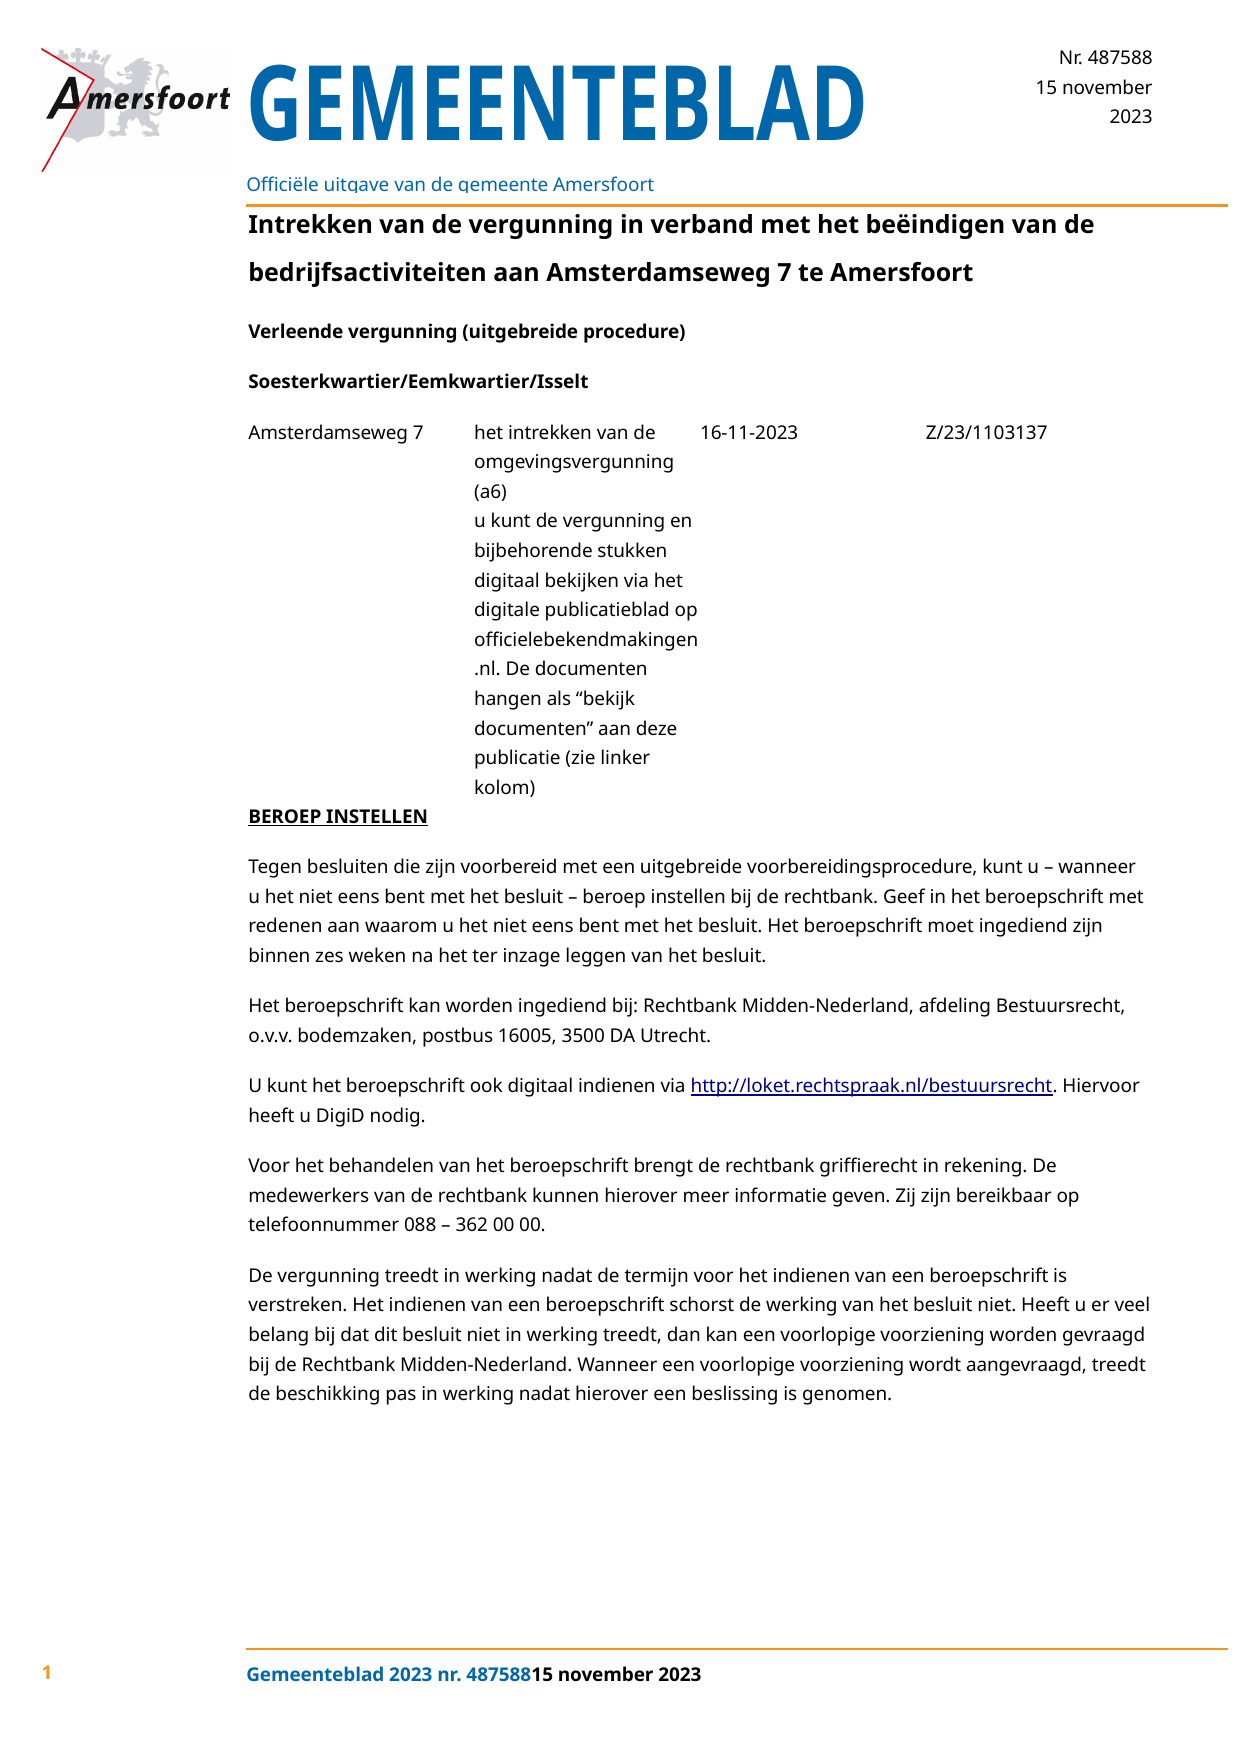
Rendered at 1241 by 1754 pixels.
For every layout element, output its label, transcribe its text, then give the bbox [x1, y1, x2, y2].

text U kunt het beroepschrift ook digitaal indienen via http://loket.rechtspraak.nl/bestuursrecht. Hiervoor heeft u DigiD nodig. [248, 1072, 1152, 1128]
picture [41, 47, 231, 172]
text Soesterkwartier/Eemkwartier/Isselt [248, 368, 1152, 394]
text Het beroepschrift kan worden ingediend bij: Rechtbank Midden-Nederland, afdeling Bestuursrecht, o.v.v. bodemzaken, postbus 16005, 3500 DA Utrecht. [248, 992, 1152, 1048]
table_header het intrekken van de omgevingsvergunning (a6) u kunt de vergunning en bijbehorende stukken digitaal bekijken via het digitale publicatieblad op officielebekendmakingen.nl. De documenten hangen als “bekijk documenten” aan deze publicatie (zie linker kolom) [474, 419, 700, 799]
text Voor het behandelen van het beroepschrift brengt de rechtbank griffierecht in rekening. De medewerkers van de rechtbank kunnen hierover meer informatie geven. Zij zijn bereikbaar op telefoonnummer 088 – 362 00 00. [248, 1152, 1152, 1237]
table_header 16-11-2023 [700, 419, 926, 799]
table_header Z/23/1103137 [926, 419, 1152, 799]
text BEROEP INSTELLEN [248, 803, 1152, 828]
text Intrekken van de vergunning in verband met het beëindigen van de bedrijfsactiviteiten aan Amsterdamseweg 7 te Amersfoort [248, 207, 1152, 288]
text Tegen besluiten die zijn voorbereid met een uitgebreide voorbereidingsprocedure, kunt u – wanneer u het niet eens bent met het besluit – beroep instellen bij de rechtbank. Geef in het beroepschrift met redenen aan waarom u het niet eens bent met het besluit. Het beroepschrift moet ingediend zijn binnen zes weken na het ter inzage leggen van het besluit. [248, 853, 1152, 968]
text De vergunning treedt in werking nadat de termijn voor het indienen van een beroepschrift is verstreken. Het indienen van een beroepschrift schorst de werking van het besluit niet. Heeft u er veel belang bij dat dit besluit niet in werking treedt, dan kan een voorlopige voorziening worden gevraagd bij de Rechtbank Midden-Nederland. Wanneer een voorlopige voorziening wordt aangevraagd, treedt de beschikking pas in werking nadat hierover een beslissing is genomen. [248, 1262, 1152, 1406]
table_header Amsterdamseweg 7 [248, 419, 474, 799]
text Verleende vergunning (uitgebreide procedure) [248, 318, 1152, 344]
